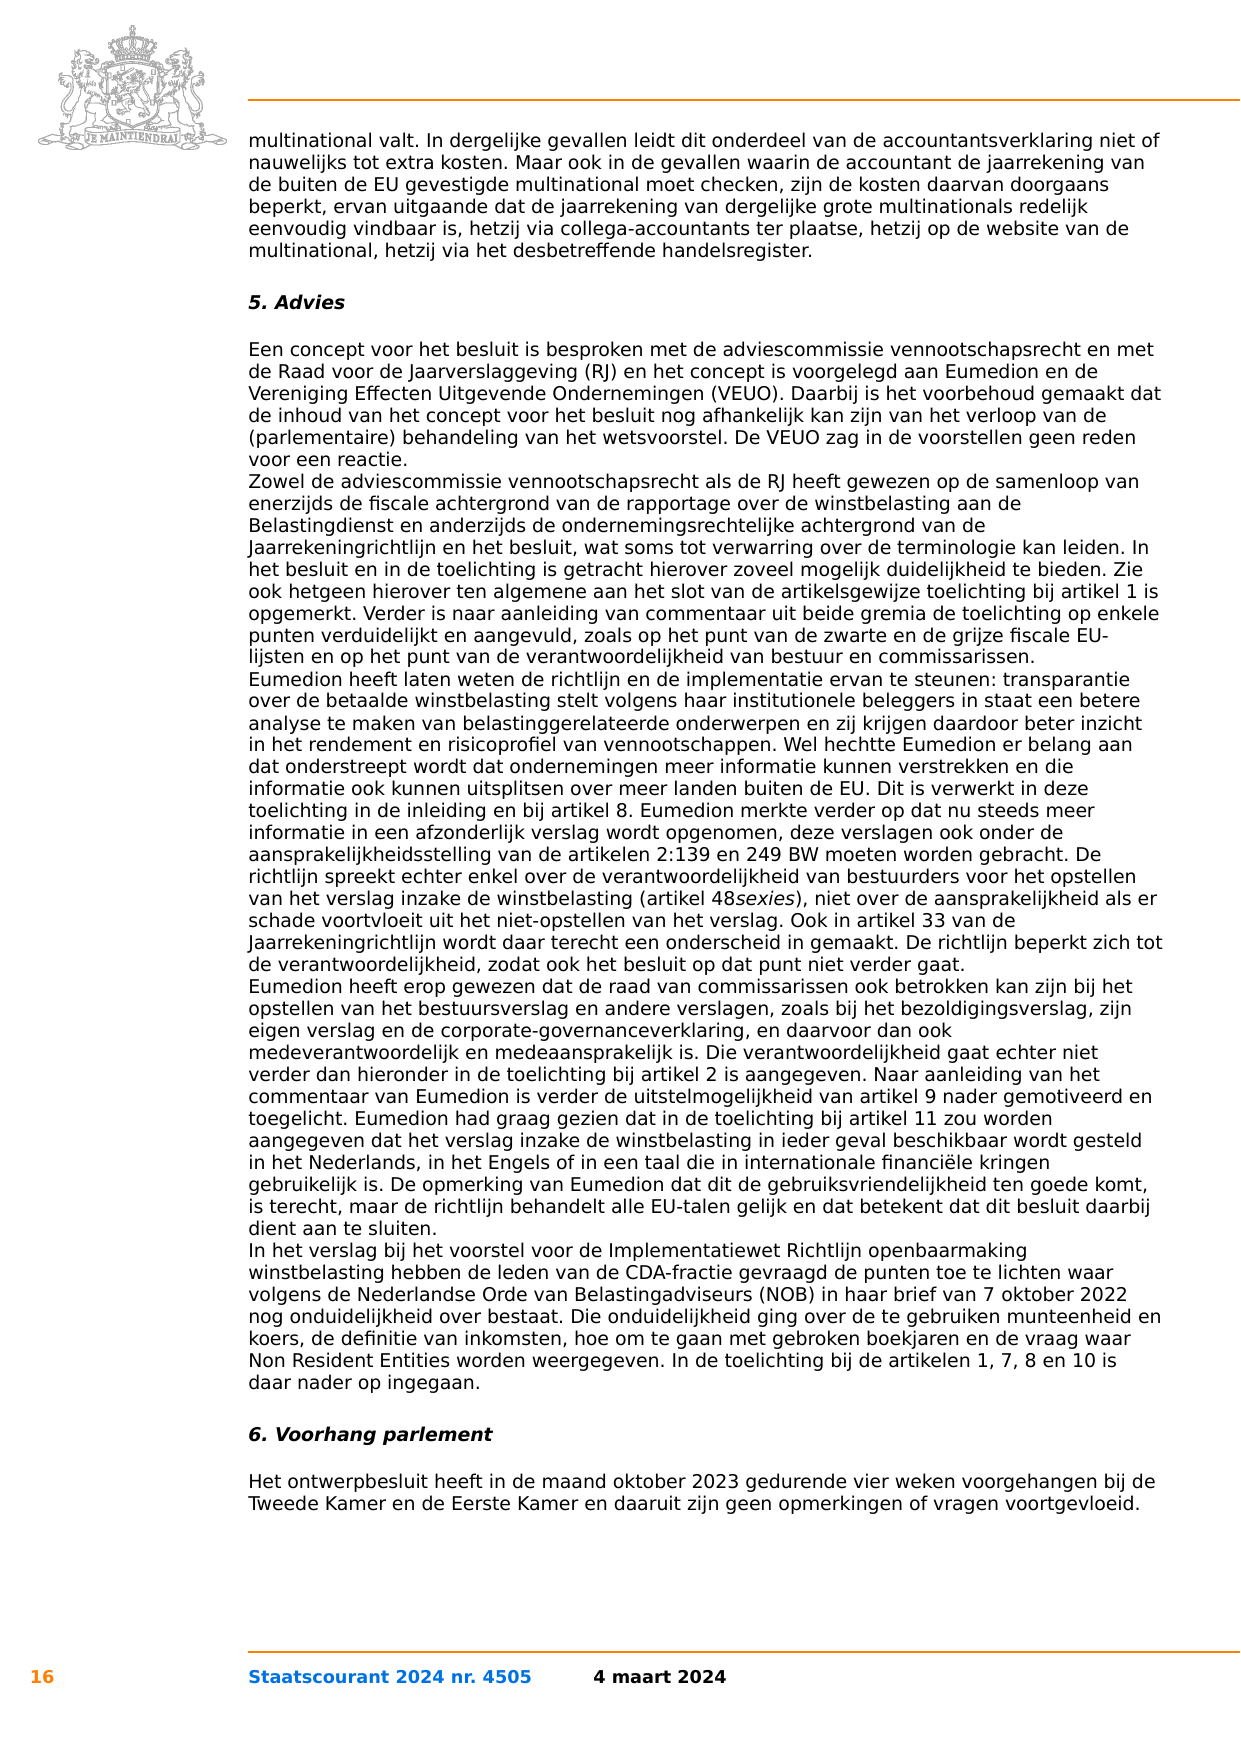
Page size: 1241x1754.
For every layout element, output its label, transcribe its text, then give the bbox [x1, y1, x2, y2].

subtitle 5. Advies [248, 292, 1163, 314]
text Eumedion heeft erop gewezen dat de raad van commissarissen ook betrokken kan zijn bij het opstellen van het bestuursverslag en andere verslagen, zoals bij het bezoldigingsverslag, zijn eigen verslag en de corporate-governanceverklaring, en daarvoor dan ook medeverantwoordelijk en medeaansprakelijk is. Die verantwoordelijkheid gaat echter niet verder dan hieronder in de toelichting bij artikel 2 is aangegeven. Naar aanleiding van het commentaar van Eumedion is verder de uitstelmogelijkheid van artikel 9 nader gemotiveerd en toegelicht. Eumedion had graag gezien dat in de toelichting bij artikel 11 zou worden aangegeven dat het verslag inzake de winstbelasting in ieder geval beschikbaar wordt gesteld in het Nederlands, in het Engels of in een taal die in internationale financiële kringen gebruikelijk is. De opmerking van Eumedion dat dit de gebruiksvriendelijkheid ten goede komt, is terecht, maar de richtlijn behandelt alle EU-talen gelijk en dat betekent dat dit besluit daarbij dient aan te sluiten. [248, 976, 1163, 1240]
subtitle 6. Voorhang parlement [248, 1424, 1163, 1446]
text Eumedion heeft laten weten de richtlijn en de implementatie ervan te steunen: transparantie over de betaalde winstbelasting stelt volgens haar institutionele beleggers in staat een betere analyse te maken van belastinggerelateerde onderwerpen en zij krijgen daardoor beter inzicht in het rendement en risicoprofiel van vennootschappen. Wel hechtte Eumedion er belang aan dat onderstreept wordt dat ondernemingen meer informatie kunnen verstrekken en die informatie ook kunnen uitsplitsen over meer landen buiten de EU. Dit is verwerkt in deze toelichting in de inleiding en bij artikel 8. Eumedion merkte verder op dat nu steeds meer informatie in een afzonderlijk verslag wordt opgenomen, deze verslagen ook onder de aansprakelijkheidsstelling van de artikelen 2:139 en 249 BW moeten worden gebracht. De richtlijn spreekt echter enkel over de verantwoordelijkheid van bestuurders voor het opstellen van het verslag inzake de winstbelasting (artikel 48sexies), niet over de aansprakelijkheid als er schade voortvloeit uit het niet-opstellen van het verslag. Ook in artikel 33 van de Jaarrekeningrichtlijn wordt daar terecht een onderscheid in gemaakt. De richtlijn beperkt zich tot de verantwoordelijkheid, zodat ook het besluit op dat punt niet verder gaat. [248, 668, 1163, 976]
picture [38, 25, 227, 150]
text In het verslag bij het voorstel voor de Implementatiewet Richtlijn openbaarmaking winstbelasting hebben de leden van de CDA-fractie gevraagd de punten toe te lichten waar volgens de Nederlandse Orde van Belastingadviseurs (NOB) in haar brief van 7 oktober 2022 nog onduidelijkheid over bestaat. Die onduidelijkheid ging over de te gebruiken munteenheid en koers, de definitie van inkomsten, hoe om te gaan met gebroken boekjaren en de vraag waar Non Resident Entities worden weergegeven. In de toelichting bij de artikelen 1, 7, 8 en 10 is daar nader op ingegaan. [248, 1240, 1163, 1394]
text Het ontwerpbesluit heeft in de maand oktober 2023 gedurende vier weken voorgehangen bij de Tweede Kamer en de Eerste Kamer en daaruit zijn geen opmerkingen of vragen voortgevloeid. [248, 1471, 1163, 1515]
text multinational valt. In dergelijke gevallen leidt dit onderdeel van de accountantsverklaring niet of nauwelijks tot extra kosten. Maar ook in de gevallen waarin de accountant de jaarrekening van de buiten de EU gevestigde multinational moet checken, zijn de kosten daarvan doorgaans beperkt, ervan uitgaande dat de jaarrekening van dergelijke grote multinationals redelijk eenvoudig vindbaar is, hetzij via collega-accountants ter plaatse, hetzij op de website van de multinational, hetzij via het desbetreffende handelsregister. [248, 130, 1163, 262]
text Zowel de adviescommissie vennootschapsrecht als de RJ heeft gewezen op de samenloop van enerzijds de fiscale achtergrond van de rapportage over de winstbelasting aan de Belastingdienst en anderzijds de ondernemingsrechtelijke achtergrond van de Jaarrekeningrichtlijn en het besluit, wat soms tot verwarring over de terminologie kan leiden. In het besluit en in de toelichting is getracht hierover zoveel mogelijk duidelijkheid te bieden. Zie ook hetgeen hierover ten algemene aan het slot van de artikelsgewijze toelichting bij artikel 1 is opgemerkt. Verder is naar aanleiding van commentaar uit beide gremia de toelichting op enkele punten verduidelijkt en aangevuld, zoals op het punt van de zwarte en de grijze fiscale EU-lijsten en op het punt van de verantwoordelijkheid van bestuur en commissarissen. [248, 471, 1163, 668]
text Een concept voor het besluit is besproken met de adviescommissie vennootschapsrecht en met de Raad voor de Jaarverslaggeving (RJ) en het concept is voorgelegd aan Eumedion en de Vereniging Effecten Uitgevende Ondernemingen (VEUO). Daarbij is het voorbehoud gemaakt dat de inhoud van het concept voor het besluit nog afhankelijk kan zijn van het verloop van de (parlementaire) behandeling van het wetsvoorstel. De VEUO zag in de voorstellen geen reden voor een reactie. [248, 339, 1163, 471]
